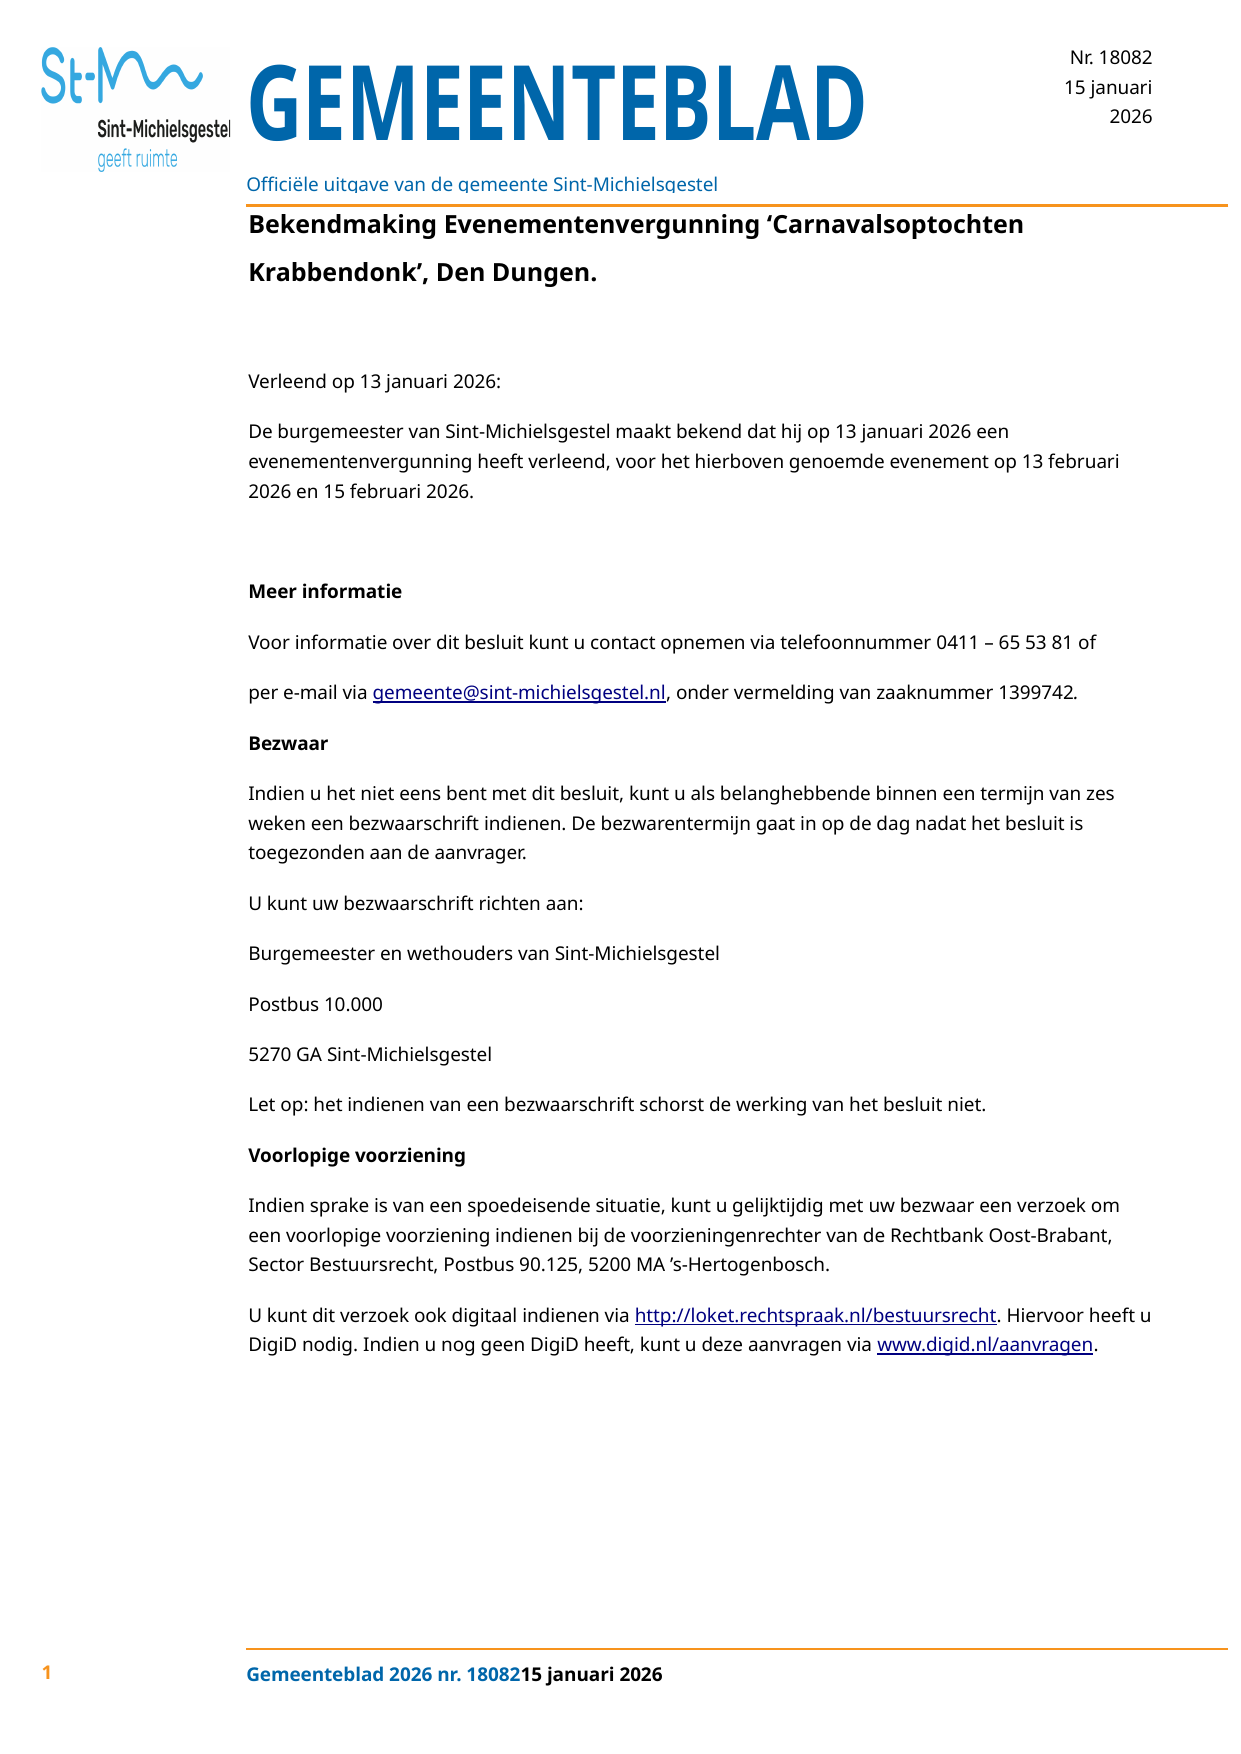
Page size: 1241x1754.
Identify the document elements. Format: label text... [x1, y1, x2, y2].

picture [41, 47, 231, 172]
text Voor informatie over dit besluit kunt u contact opnemen via telefoonnummer 0411 – 65 53 81 of [248, 629, 1152, 655]
text 5270 GA Sint-Michielsgestel [248, 1041, 1152, 1067]
text U kunt uw bezwaarschrift richten aan: [248, 890, 1152, 916]
text Burgemeester en wethouders van Sint-Michielsgestel [248, 940, 1152, 966]
text Meer informatie [248, 579, 1152, 604]
text Verleend op 13 januari 2026: [248, 368, 1152, 394]
text U kunt dit verzoek ook digitaal indienen via http://loket.rechtspraak.nl/bestuursrecht. Hiervoor heeft u DigiD nodig. Indien u nog geen DigiD heeft, kunt u deze aanvragen via www.digid.nl/aanvragen. [248, 1302, 1152, 1357]
text per e-mail via gemeente@sint-michielsgestel.nl, onder vermelding van zaaknummer 1399742. [248, 679, 1152, 705]
text Let op: het indienen van een bezwaarschrift schorst de werking van het besluit niet. [248, 1092, 1152, 1117]
text Voorlopige voorziening [248, 1142, 1152, 1168]
text Indien u het niet eens bent met dit besluit, kunt u als belanghebbende binnen een termijn van zes weken een bezwaarschrift indienen. De bezwarentermijn gaat in op de dag nadat het besluit is toegezonden aan de aanvrager. [248, 780, 1152, 865]
text Bekendmaking Evenementenvergunning ‘Carnavalsoptochten Krabbendonk’, Den Dungen. [248, 207, 1152, 288]
text Bezwaar [248, 730, 1152, 756]
text Indien sprake is van een spoedeisende situatie, kunt u gelijktijdig met uw bezwaar een verzoek om een voorlopige voorziening indienen bij de voorzieningenrechter van de Rechtbank Oost-Brabant, Sector Bestuursrecht, Postbus 90.125, 5200 MA ’s-Hertogenbosch. [248, 1192, 1152, 1277]
text De burgemeester van Sint-Michielsgestel maakt bekend dat hij op 13 januari 2026 een evenementenvergunning heeft verleend, voor het hierboven genoemde evenement op 13 februari 2026 en 15 februari 2026. [248, 419, 1152, 504]
text Postbus 10.000 [248, 991, 1152, 1017]
